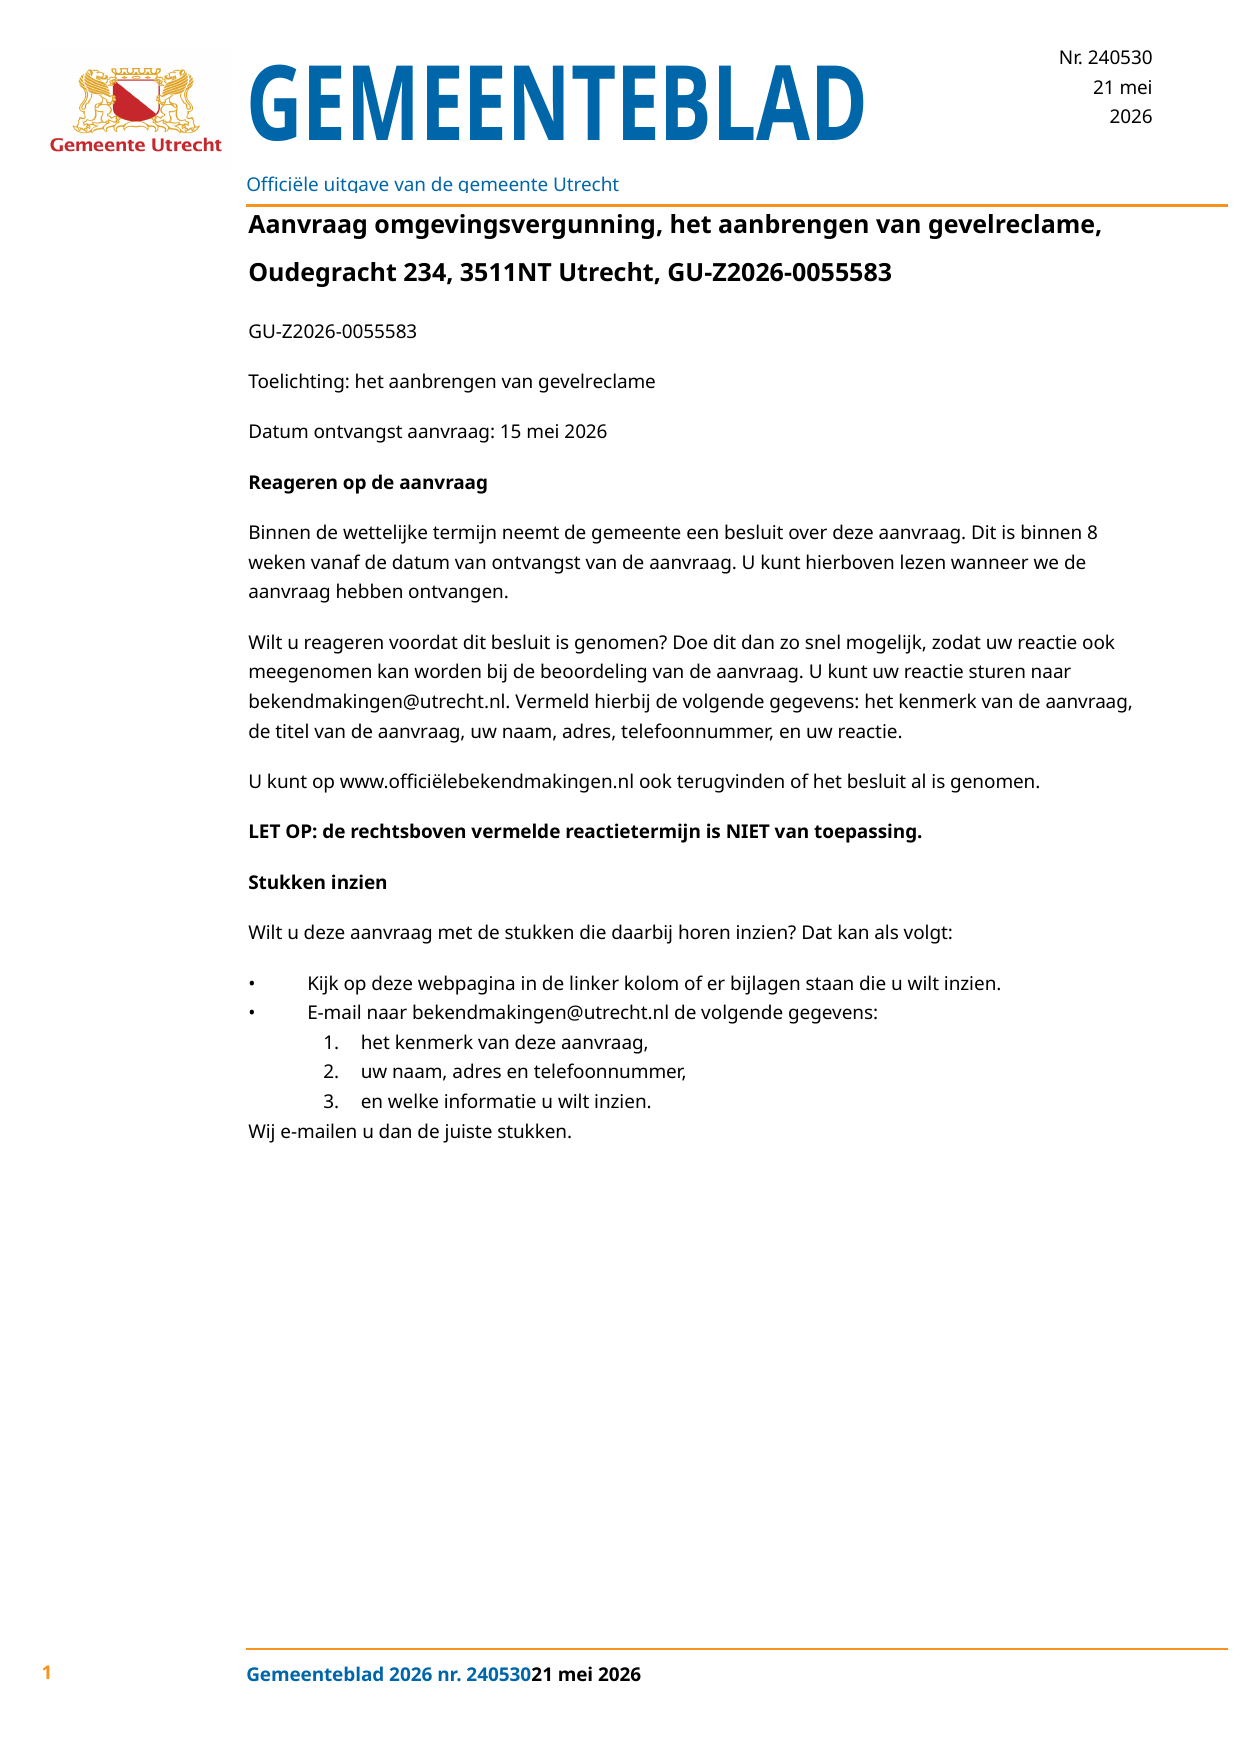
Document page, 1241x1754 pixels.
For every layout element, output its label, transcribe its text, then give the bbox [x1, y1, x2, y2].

list en welke informatie u wilt inzien. [323, 1088, 1152, 1114]
text Binnen de wettelijke termijn neemt de gemeente een besluit over deze aanvraag. Dit is binnen 8 weken vanaf de datum van ontvangst van de aanvraag. U kunt hierboven lezen wanneer we de aanvraag hebben ontvangen. [248, 519, 1152, 604]
text LET OP: de rechtsboven vermelde reactietermijn is NIET van toepassing. [248, 819, 1152, 844]
text Stukken inzien [248, 869, 1152, 895]
list het kenmerk van deze aanvraag, [323, 1029, 1152, 1055]
text Wilt u reageren voordat dit besluit is genomen? Doe dit dan zo snel mogelijk, zodat uw reactie ook meegenomen kan worden bij de beoordeling van de aanvraag. U kunt uw reactie sturen naar bekendmakingen@utrecht.nl. Vermeld hierbij de volgende gegevens: het kenmerk van de aanvraag, de titel van de aanvraag, uw naam, adres, telefoonnummer, en uw reactie. [248, 629, 1152, 744]
text Wilt u deze aanvraag met de stukken die daarbij horen inzien? Dat kan als volgt: [248, 919, 1152, 945]
list E-mail naar bekendmakingen@utrecht.nl de volgende gegevens: [248, 999, 1152, 1025]
text GU-Z2026-0055583 [248, 318, 1152, 344]
picture [41, 47, 231, 172]
text Reageren op de aanvraag [248, 469, 1152, 495]
text Wij e-mailen u dan de juiste stukken. [248, 1118, 1152, 1144]
text Datum ontvangst aanvraag: 15 mei 2026 [248, 419, 1152, 444]
list Kijk op deze webpagina in de linker kolom of er bijlagen staan die u wilt inzien. [248, 970, 1152, 996]
text U kunt op www.officiëlebekendmakingen.nl ook terugvinden of het besluit al is genomen. [248, 768, 1152, 794]
list uw naam, adres en telefoonnummer, [323, 1059, 1152, 1084]
text Toelichting: het aanbrengen van gevelreclame [248, 368, 1152, 394]
text Aanvraag omgevingsvergunning, het aanbrengen van gevelreclame, Oudegracht 234, 3511NT Utrecht, GU-Z2026-0055583 [248, 207, 1152, 288]
